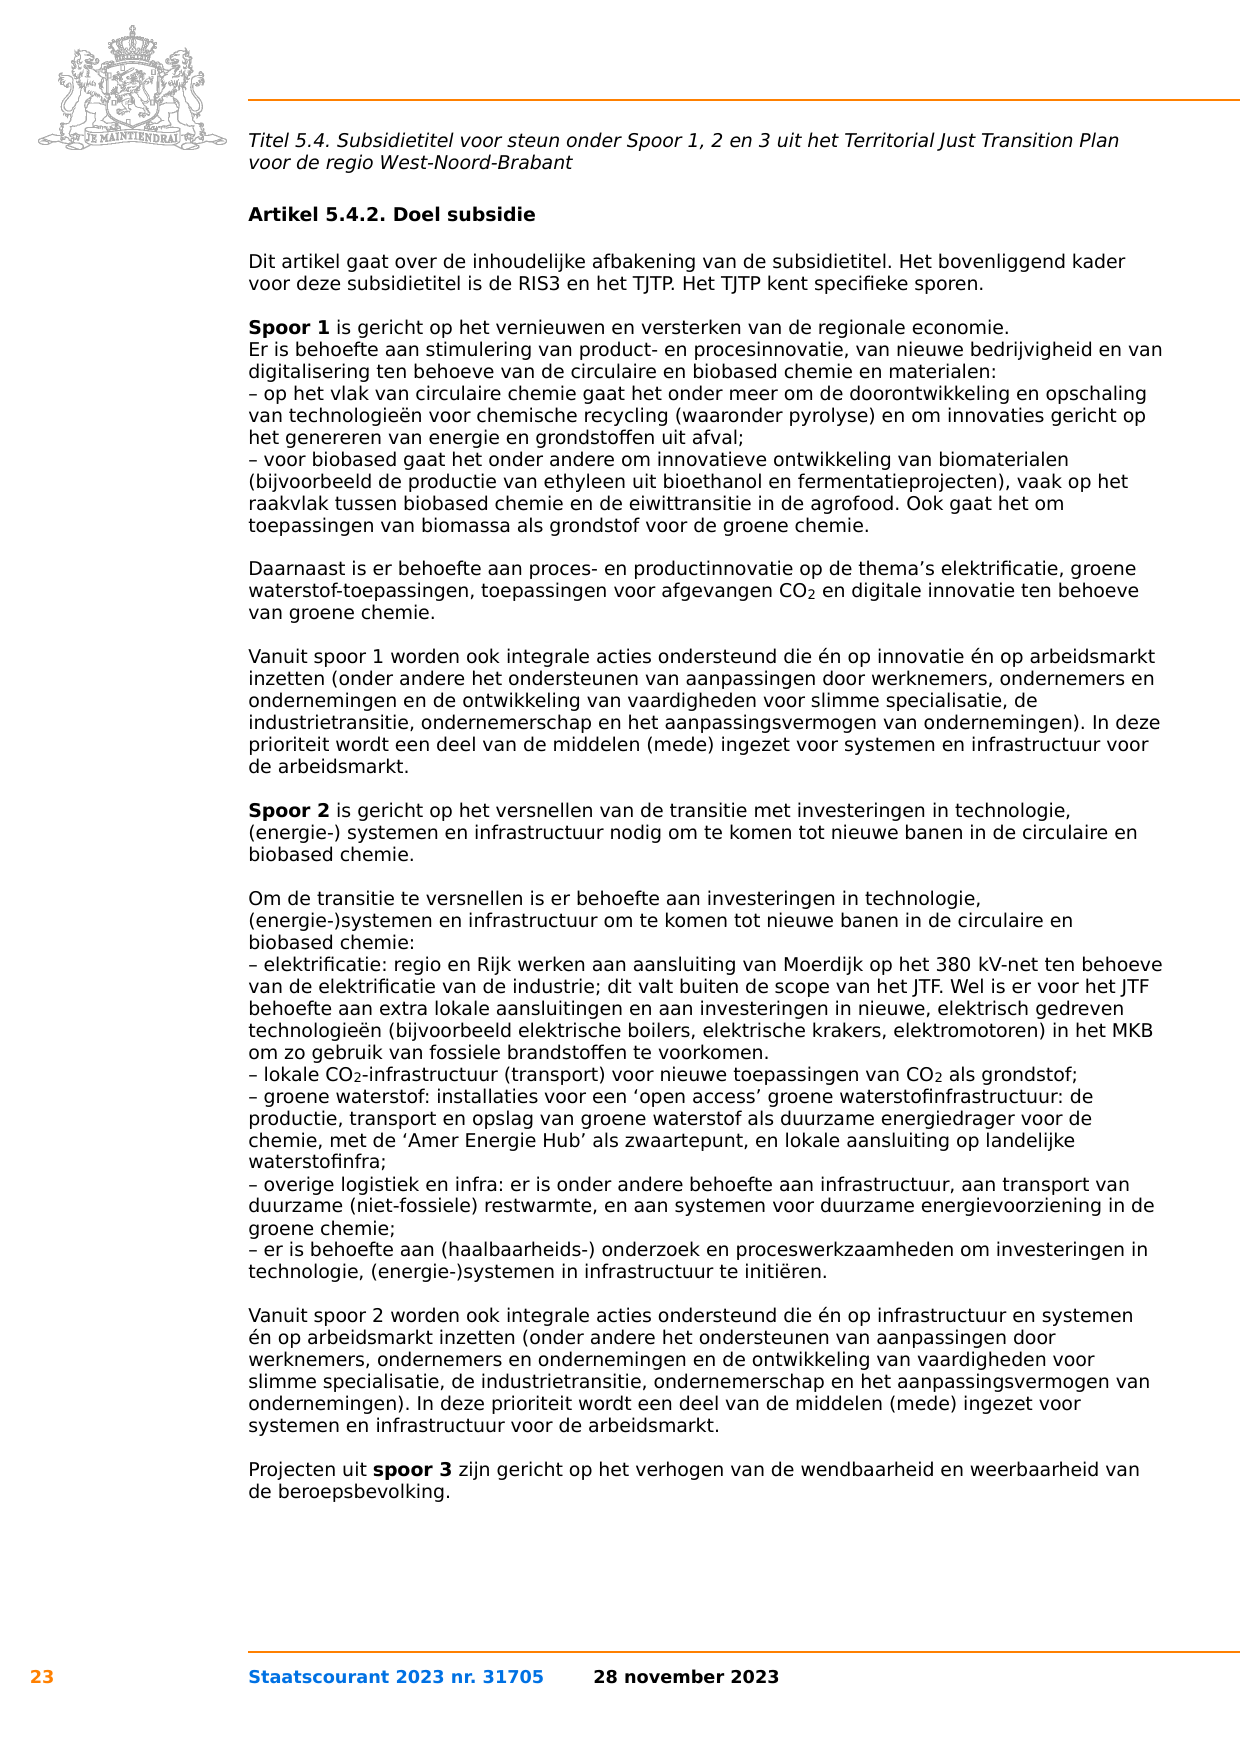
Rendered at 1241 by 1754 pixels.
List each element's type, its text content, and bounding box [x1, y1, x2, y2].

text Vanuit spoor 2 worden ook integrale acties ondersteund die én op infrastructuur en systemen én op arbeidsmarkt inzetten (onder andere het ondersteunen van aanpassingen door werknemers, ondernemers en ondernemingen en de ontwikkeling van vaardigheden voor slimme specialisatie, de industrietransitie, ondernemerschap en het aanpassingsvermogen van ondernemingen). In deze prioriteit wordt een deel van de middelen (mede) ingezet voor systemen en infrastructuur voor de arbeidsmarkt. [248, 1305, 1163, 1437]
text – op het vlak van circulaire chemie gaat het onder meer om de doorontwikkeling en opschaling van technologieën voor chemische recycling (waaronder pyrolyse) en om innovaties gericht op het genereren van energie en grondstoffen uit afval; [248, 383, 1163, 448]
text – er is behoefte aan (haalbaarheids-) onderzoek en proceswerkzaamheden om investeringen in technologie, (energie-)systemen in infrastructuur te initiëren. [248, 1239, 1163, 1283]
text Vanuit spoor 1 worden ook integrale acties ondersteund die én op innovatie én op arbeidsmarkt inzetten (onder andere het ondersteunen van aanpassingen door werknemers, ondernemers en ondernemingen en de ontwikkeling van vaardigheden voor slimme specialisatie, de industrietransitie, ondernemerschap en het aanpassingsvermogen van ondernemingen). In deze prioriteit wordt een deel van de middelen (mede) ingezet voor systemen en infrastructuur voor de arbeidsmarkt. [248, 646, 1163, 778]
text – lokale CO2-infrastructuur (transport) voor nieuwe toepassingen van CO2 als grondstof; [248, 1063, 1163, 1086]
text Dit artikel gaat over de inhoudelijke afbakening van de subsidietitel. Het bovenliggend kader voor deze subsidietitel is de RIS3 en het TJTP. Het TJTP kent specifieke sporen. [248, 251, 1163, 295]
text – groene waterstof: installaties voor een ‘open access’ groene waterstofinfrastructuur: de productie, transport en opslag van groene waterstof als duurzame energiedrager voor de chemie, met de ‘Amer Energie Hub’ als zwaartepunt, en lokale aansluiting op landelijke waterstofinfra; [248, 1086, 1163, 1173]
text Om de transitie te versnellen is er behoefte aan investeringen in technologie, (energie-)systemen en infrastructuur om te komen tot nieuwe banen in de circulaire en biobased chemie: [248, 888, 1163, 954]
text – voor biobased gaat het onder andere om innovatieve ontwikkeling van biomaterialen (bijvoorbeeld de productie van ethyleen uit bioethanol en fermentatieprojecten), vaak op het raakvlak tussen biobased chemie en de eiwittransitie in de agrofood. Ook gaat het om toepassingen van biomassa als grondstof voor de groene chemie. [248, 448, 1163, 536]
text Er is behoefte aan stimulering van product- en procesinnovatie, van nieuwe bedrijvigheid en van digitalisering ten behoeve van de circulaire en biobased chemie en materialen: [248, 339, 1163, 383]
text – overige logistiek en infra: er is onder andere behoefte aan infrastructuur, aan transport van duurzame (niet-fossiele) restwarmte, en aan systemen voor duurzame energievoorziening in de groene chemie; [248, 1173, 1163, 1239]
subtitle Titel 5.4. Subsidietitel voor steun onder Spoor 1, 2 en 3 uit het Territorial Just Transition Plan voor de regio West-Noord-Brabant [248, 130, 1163, 174]
picture [38, 25, 227, 150]
subtitle Artikel 5.4.2. Doel subsidie [248, 204, 1163, 226]
text Daarnaast is er behoefte aan proces- en productinnovatie op de thema’s elektrificatie, groene waterstof-toepassingen, toepassingen voor afgevangen CO2 en digitale innovatie ten behoeve van groene chemie. [248, 558, 1163, 624]
text Spoor 2 is gericht op het versnellen van de transitie met investeringen in technologie, (energie-) systemen en infrastructuur nodig om te komen tot nieuwe banen in de circulaire en biobased chemie. [248, 800, 1163, 866]
text Spoor 1 is gericht op het vernieuwen en versterken van de regionale economie. [248, 317, 1163, 339]
text Projecten uit spoor 3 zijn gericht op het verhogen van de wendbaarheid en weerbaarheid van de beroepsbevolking. [248, 1459, 1163, 1503]
text – elektrificatie: regio en Rijk werken aan aansluiting van Moerdijk op het 380 kV-net ten behoeve van de elektrificatie van de industrie; dit valt buiten de scope van het JTF. Wel is er voor het JTF behoefte aan extra lokale aansluitingen en aan investeringen in nieuwe, elektrisch gedreven technologieën (bijvoorbeeld elektrische boilers, elektrische krakers, elektromotoren) in het MKB om zo gebruik van fossiele brandstoffen te voorkomen. [248, 954, 1163, 1063]
